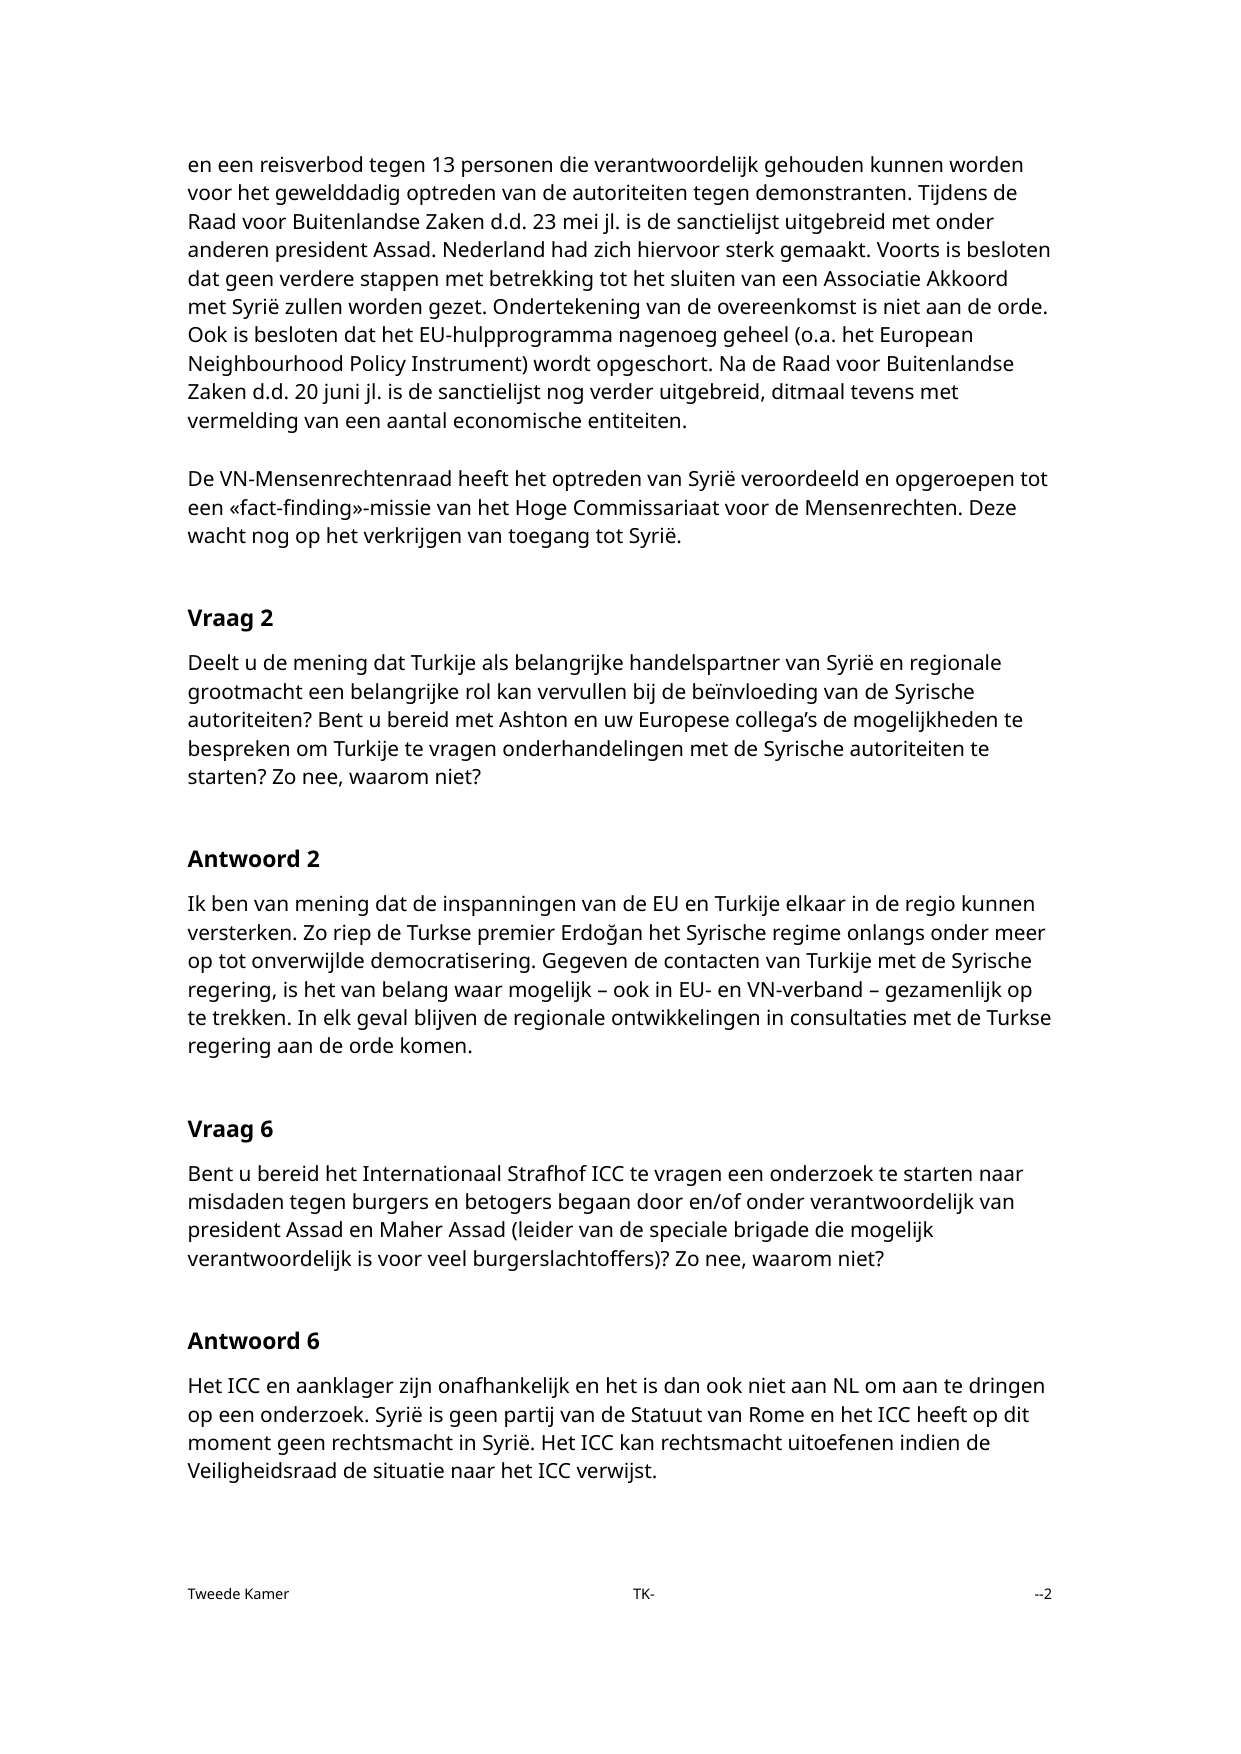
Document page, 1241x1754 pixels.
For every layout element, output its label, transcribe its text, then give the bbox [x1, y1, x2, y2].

text De VN-Mensenrechtenraad heeft het optreden van Syrië veroordeeld en opgeroepen tot een «fact-finding»-missie van het Hoge Commissariaat voor de Mensenrechten. Deze wacht nog op het verkrijgen van toegang tot Syrië. [187, 464, 1053, 550]
text en een reisverbod tegen 13 personen die verantwoordelijk gehouden kunnen worden voor het gewelddadig optreden van de autoriteiten tegen demonstranten. Tijdens de Raad voor Buitenlandse Zaken d.d. 23 mei jl. is de sanctielijst uitgebreid met onder anderen president Assad. Nederland had zich hiervoor sterk gemaakt. Voorts is besloten dat geen verdere stappen met betrekking tot het sluiten van een Associatie Akkoord met Syrië zullen worden gezet. Ondertekening van de overeenkomst is niet aan de orde. Ook is besloten dat het EU-hulpprogramma nagenoeg geheel (o.a. het European Neighbourhood Policy Instrument) wordt opgeschort. Na de Raad voor Buitenlandse Zaken d.d. 20 juni jl. is de sanctielijst nog verder uitgebreid, ditmaal tevens met vermelding van een aantal economische entiteiten. [187, 150, 1053, 434]
text Bent u bereid het Internationaal Strafhof ICC te vragen een onderzoek te starten naar misdaden tegen burgers en betogers begaan door en/of onder verantwoordelijk van president Assad en Maher Assad (leider van de speciale brigade die mogelijk verantwoordelijk is voor veel burgerslachtoffers)? Zo nee, waarom niet? [187, 1159, 1053, 1272]
text Deelt u de mening dat Turkije als belangrijke handelspartner van Syrië en regionale grootmacht een belangrijke rol kan vervullen bij de beïnvloeding van de Syrische autoriteiten? Bent u bereid met Ashton en uw Europese collega’s de mogelijkheden te bespreken om Turkije te vragen onderhandelingen met de Syrische autoriteiten te starten? Zo nee, waarom niet? [187, 648, 1053, 791]
subtitle Vraag 6 [187, 1112, 1053, 1144]
subtitle Antwoord 2 [187, 843, 1053, 874]
text Ik ben van mening dat de inspanningen van de EU en Turkije elkaar in de regio kunnen versterken. Zo riep de Turkse premier Erdoğan het Syrische regime onlangs onder meer op tot onverwijlde democratisering. Gegeven de contacten van Turkije met de Syrische regering, is het van belang waar mogelijk – ook in EU- en VN-verband – gezamenlijk op te trekken. In elk geval blijven de regionale ontwikkelingen in consultaties met de Turkse regering aan de orde komen. [187, 889, 1053, 1060]
text Het ICC en aanklager zijn onafhankelijk en het is dan ook niet aan NL om aan te dringen op een onderzoek. Syrië is geen partij van de Statuut van Rome en het ICC heeft op dit moment geen rechtsmacht in Syrië. Het ICC kan rechtsmacht uitoefenen indien de Veiligheidsraad de situatie naar het ICC verwijst. [187, 1371, 1053, 1485]
subtitle Antwoord 6 [187, 1325, 1053, 1356]
subtitle Vraag 2 [187, 602, 1053, 633]
